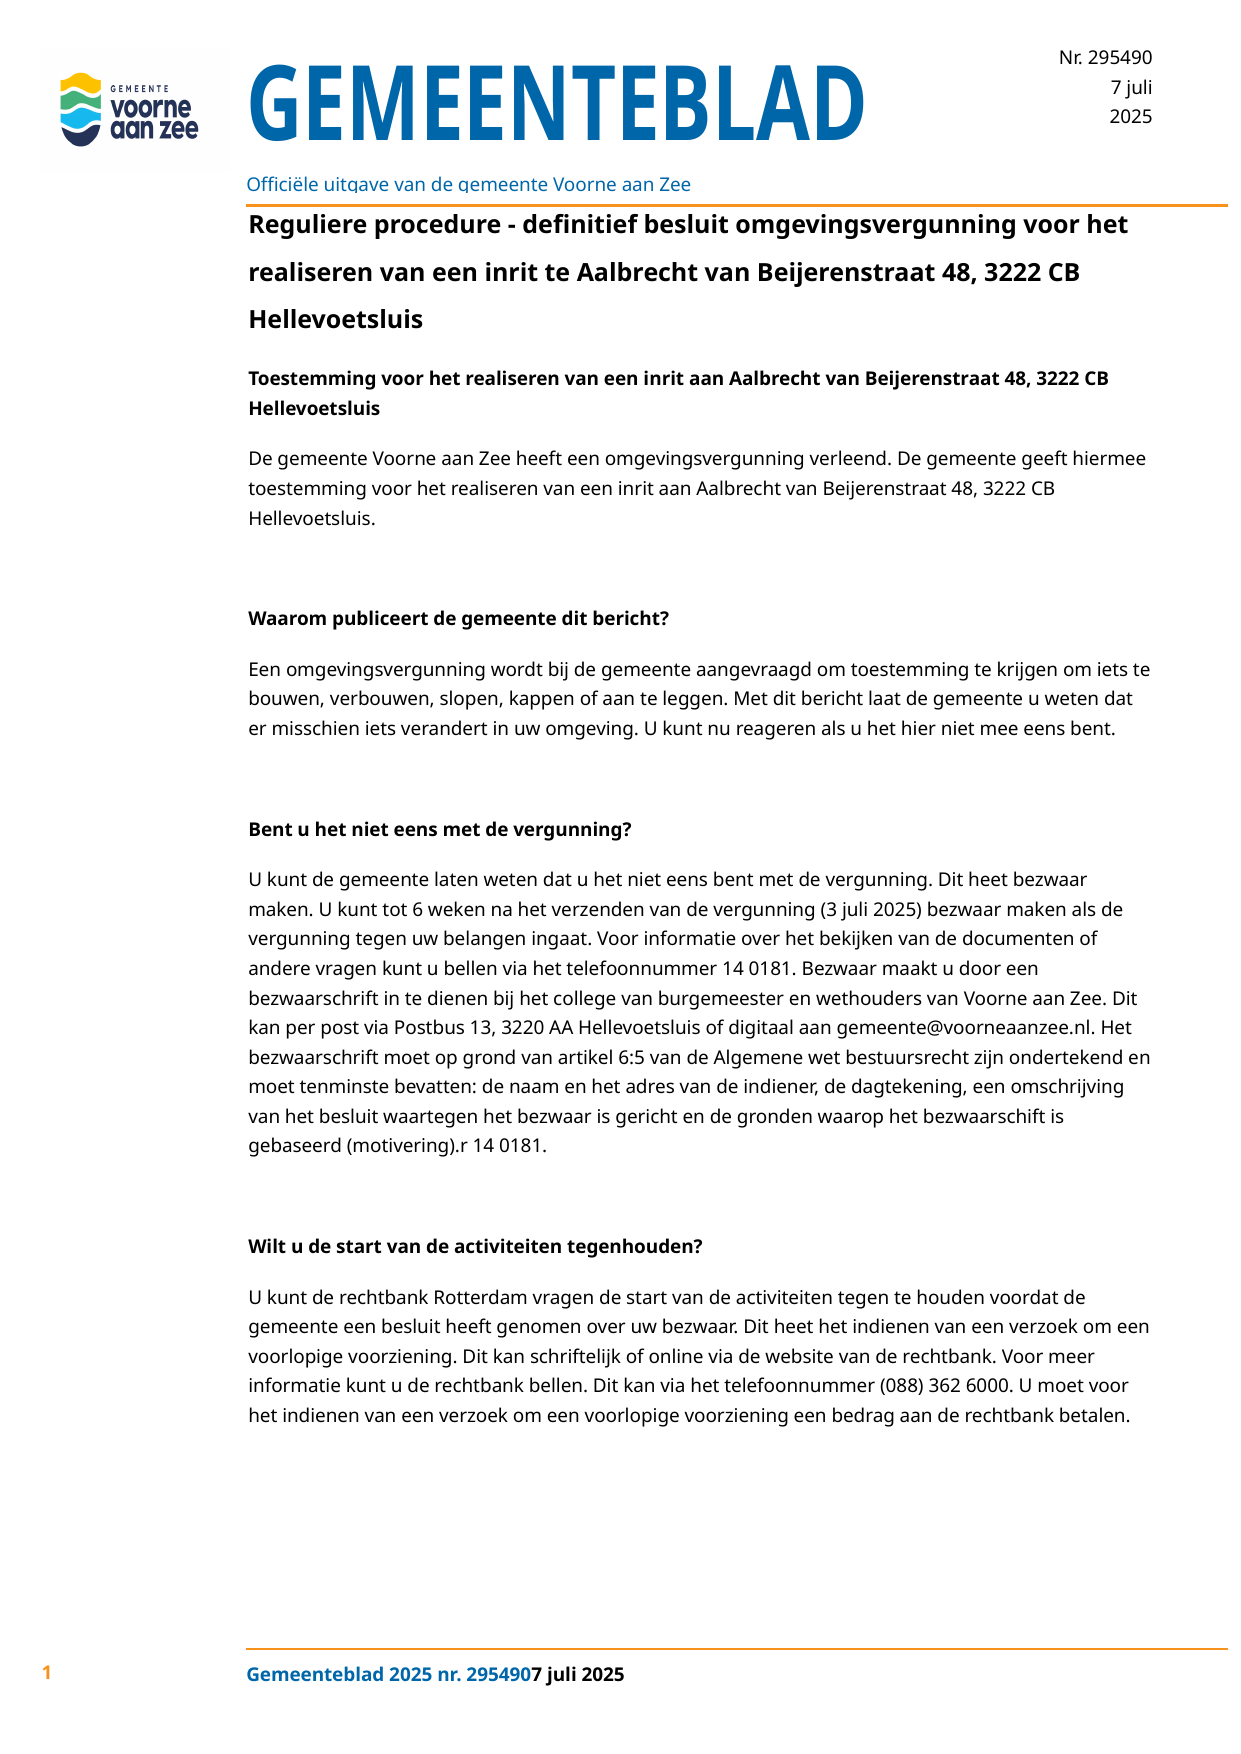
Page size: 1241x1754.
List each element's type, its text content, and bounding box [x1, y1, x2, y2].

text Waarom publiceert de gemeente dit bericht? [248, 606, 1152, 631]
text Toestemming voor het realiseren van een inrit aan Aalbrecht van Beijerenstraat 48, 3222 CB Hellevoetsluis [248, 366, 1152, 421]
text De gemeente Voorne aan Zee heeft een omgevingsvergunning verleend. De gemeente geeft hiermee toestemming voor het realiseren van een inrit aan Aalbrecht van Beijerenstraat 48, 3222 CB Hellevoetsluis. [248, 446, 1152, 530]
text U kunt de rechtbank Rotterdam vragen de start van de activiteiten tegen te houden voordat de gemeente een besluit heeft genomen over uw bezwaar. Dit heet het indienen van een verzoek om een voorlopige voorziening. Dit kan schriftelijk of online via de website van de rechtbank. Voor meer informatie kunt u de rechtbank bellen. Dit kan via het telefoonnummer (088) 362 6000. U moet voor het indienen van een verzoek om een voorlopige voorziening een bedrag aan de rechtbank betalen. [248, 1284, 1152, 1428]
text U kunt de gemeente laten weten dat u het niet eens bent met de vergunning. Dit heet bezwaar maken. U kunt tot 6 weken na het verzenden van de vergunning (3 juli 2025) bezwaar maken als de vergunning tegen uw belangen ingaat. Voor informatie over het bekijken van de documenten of andere vragen kunt u bellen via het telefoonnummer 14 0181. Bezwaar maakt u door een bezwaarschrift in te dienen bij het college van burgemeester en wethouders van Voorne aan Zee. Dit kan per post via Postbus 13, 3220 AA Hellevoetsluis of digitaal aan gemeente@voorneaanzee.nl. Het bezwaarschrift moet op grond van artikel 6:5 van de Algemene wet bestuursrecht zijn ondertekend en moet tenminste bevatten: de naam en het adres van de indiener, de dagtekening, een omschrijving van het besluit waartegen het bezwaar is gericht en de gronden waarop het bezwaarschift is gebaseerd (motivering).r 14 0181. [248, 866, 1152, 1158]
text Wilt u de start van de activiteiten tegenhouden? [248, 1233, 1152, 1259]
text Reguliere procedure - definitief besluit omgevingsvergunning voor het realiseren van een inrit te Aalbrecht van Beijerenstraat 48, 3222 CB Hellevoetsluis [248, 207, 1152, 336]
picture [41, 47, 231, 172]
text Bent u het niet eens met de vergunning? [248, 816, 1152, 842]
text Een omgevingsvergunning wordt bij de gemeente aangevraagd om toestemming te krijgen om iets te bouwen, verbouwen, slopen, kappen of aan te leggen. Met dit bericht laat de gemeente u weten dat er misschien iets verandert in uw omgeving. U kunt nu reageren als u het hier niet mee eens bent. [248, 656, 1152, 741]
